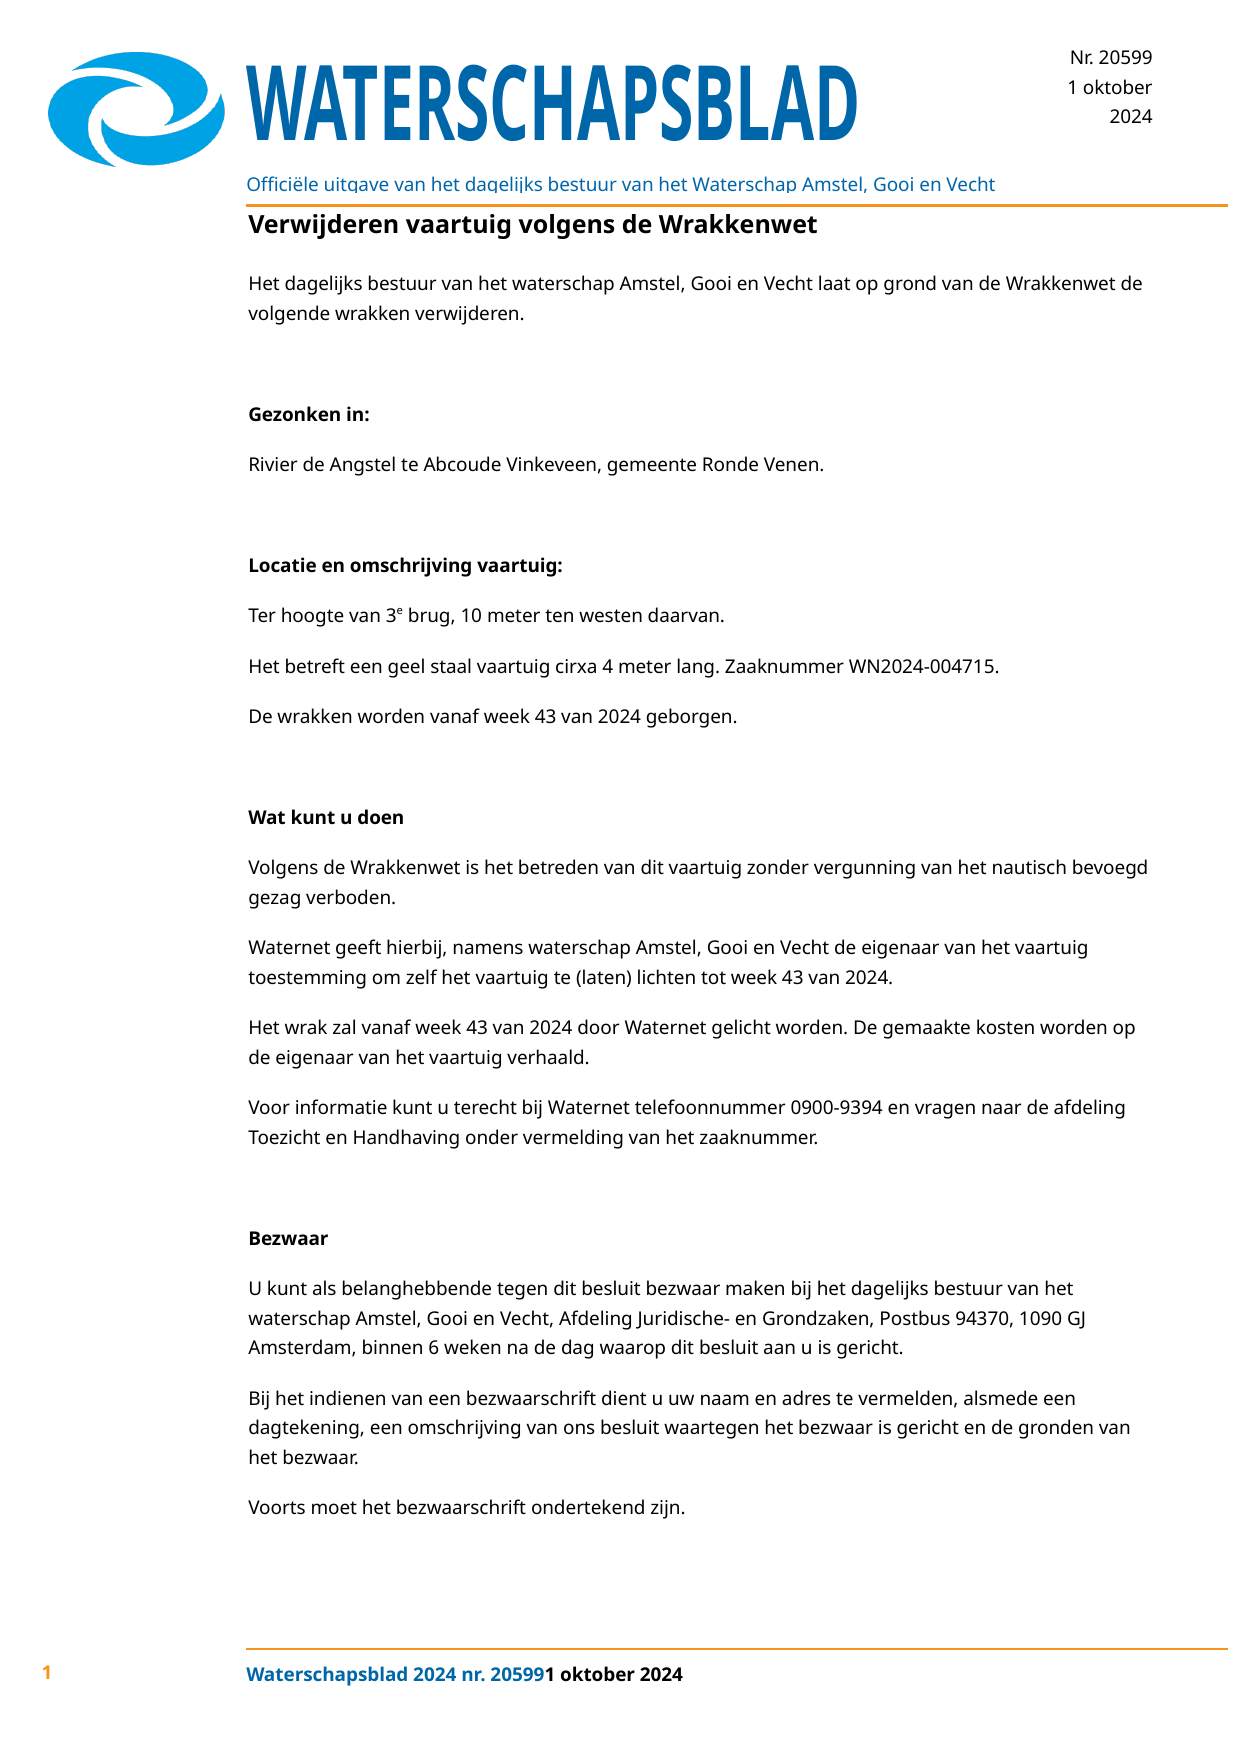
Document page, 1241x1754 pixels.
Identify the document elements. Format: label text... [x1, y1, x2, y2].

text Verwijderen vaartuig volgens de Wrakkenwet [248, 207, 1152, 241]
text Het dagelijks bestuur van het waterschap Amstel, Gooi en Vecht laat op grond van de Wrakkenwet de volgende wrakken verwijderen. [248, 270, 1152, 326]
text U kunt als belanghebbende tegen dit besluit bezwaar maken bij het dagelijks bestuur van het waterschap Amstel, Gooi en Vecht, Afdeling Juridische- en Grondzaken, Postbus 94370, 1090 GJ Amsterdam, binnen 6 weken na de dag waarop dit besluit aan u is gericht. [248, 1275, 1152, 1360]
text Bezwaar [248, 1225, 1152, 1251]
text Ter hoogte van 3e brug, 10 meter ten westen daarvan. [248, 602, 1152, 628]
text Het wrak zal vanaf week 43 van 2024 door Waternet gelicht worden. De gemaakte kosten worden op de eigenaar van het vaartuig verhaald. [248, 1014, 1152, 1070]
text De wrakken worden vanaf week 43 van 2024 geborgen. [248, 703, 1152, 729]
text Bij het indienen van een bezwaarschrift dient u uw naam en adres te vermelden, alsmede een dagtekening, een omschrijving van ons besluit waartegen het bezwaar is gericht en de gronden van het bezwaar. [248, 1385, 1152, 1470]
text Gezonken in: [248, 401, 1152, 426]
text Wat kunt u doen [248, 804, 1152, 830]
text Volgens de Wrakkenwet is het betreden van dit vaartuig zonder vergunning van het nautisch bevoegd gezag verboden. [248, 854, 1152, 910]
text Het betreft een geel staal vaartuig cirxa 4 meter lang. Zaaknummer WN2024-004715. [248, 653, 1152, 678]
text Voor informatie kunt u terecht bij Waternet telefoonnummer 0900-9394 en vragen naar de afdeling Toezicht en Handhaving onder vermelding van het zaaknummer. [248, 1094, 1152, 1150]
text Rivier de Angstel te Abcoude Vinkeveen, gemeente Ronde Venen. [248, 451, 1152, 477]
text Locatie en omschrijving vaartuig: [248, 552, 1152, 578]
picture [41, 47, 231, 172]
text Voorts moet het bezwaarschrift ondertekend zijn. [248, 1494, 1152, 1520]
text Waternet geeft hierbij, namens waterschap Amstel, Gooi en Vecht de eigenaar van het vaartuig toestemming om zelf het vaartuig te (laten) lichten tot week 43 van 2024. [248, 934, 1152, 990]
